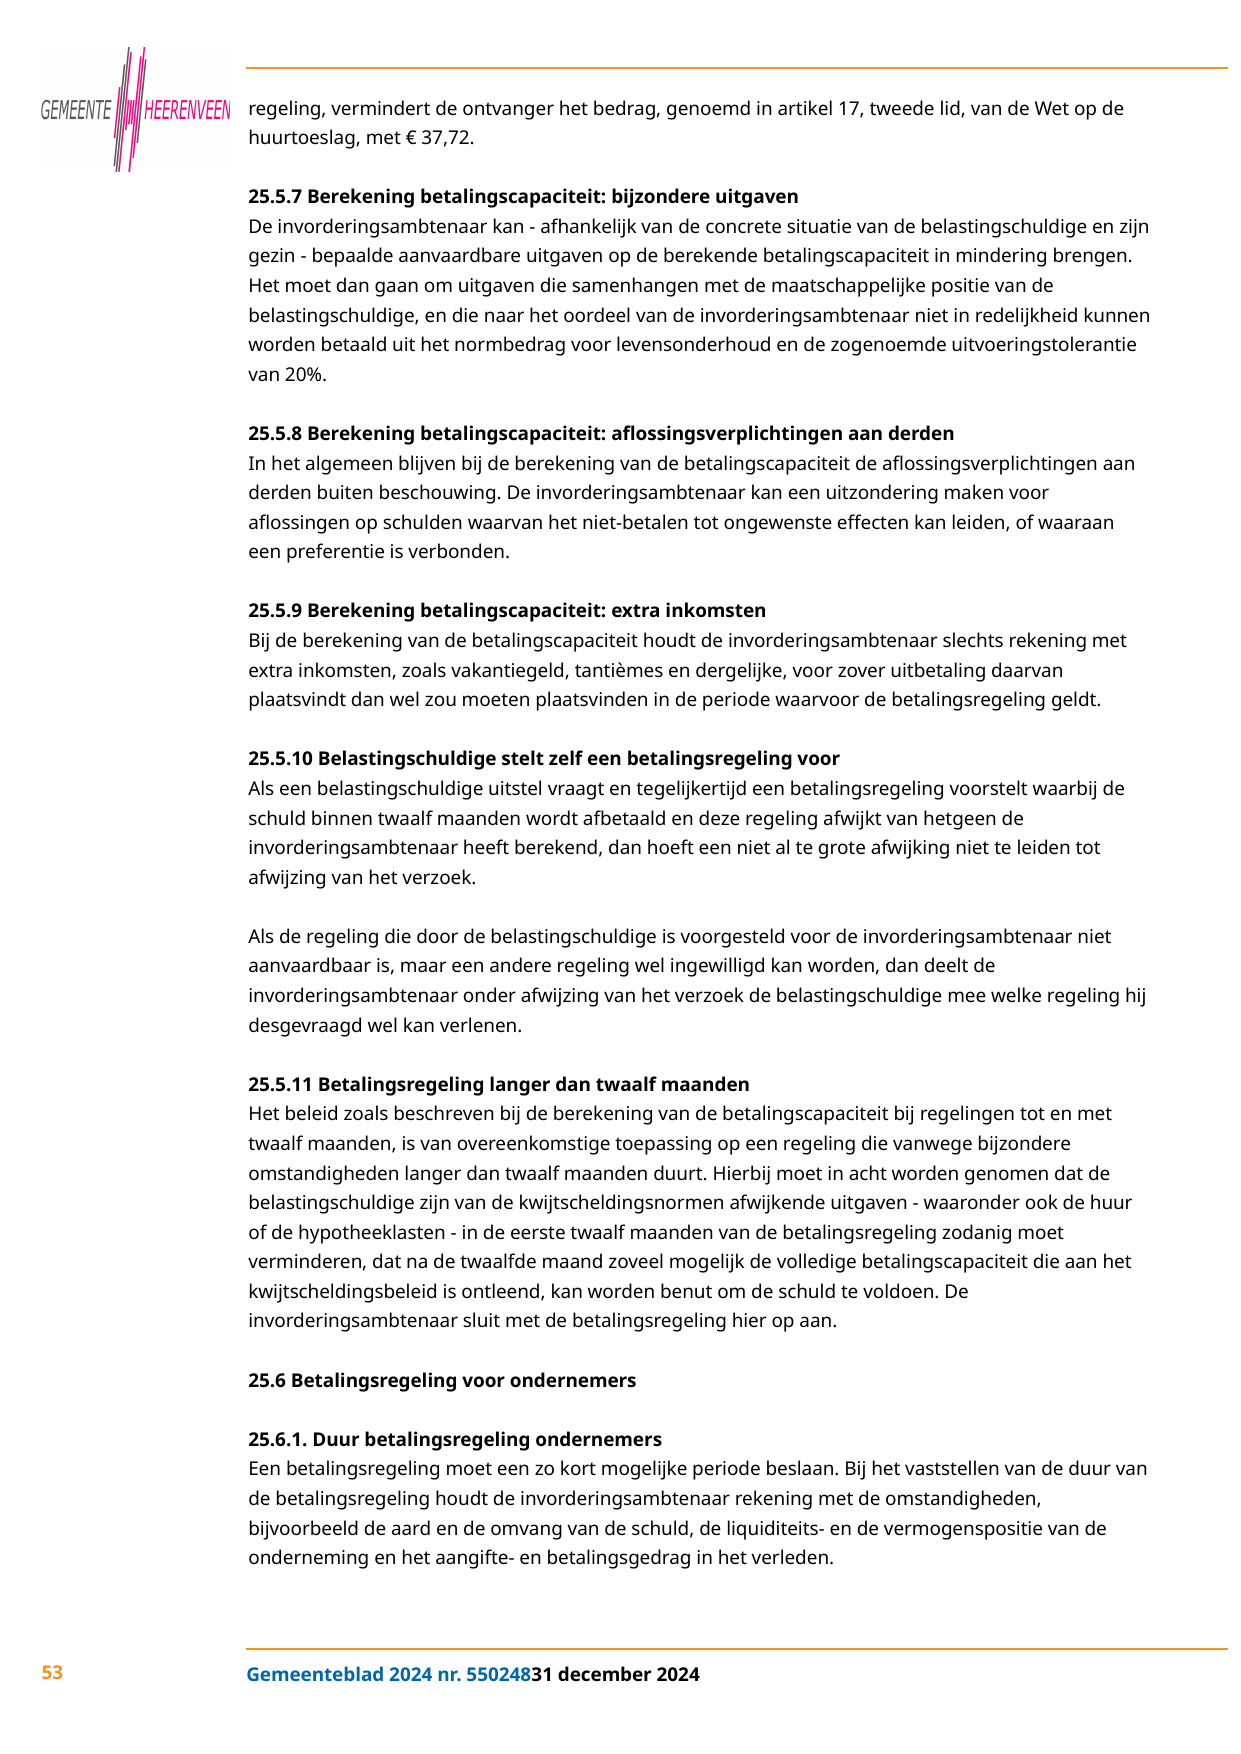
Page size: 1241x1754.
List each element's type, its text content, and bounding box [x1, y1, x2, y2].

text 25.6.1. Duur betalingsregeling ondernemers [248, 1426, 1152, 1452]
text 25.5.9 Berekening betalingscapaciteit: extra inkomsten [248, 598, 1152, 623]
text 25.5.7 Berekening betalingscapaciteit: bijzondere uitgaven [248, 183, 1152, 209]
text Het beleid zoals beschreven bij de berekening van de betalingscapaciteit bij regelingen tot en met twaalf maanden, is van overeenkomstige toepassing op een regeling die vanwege bijzondere omstandigheden langer dan twaalf maanden duurt. Hierbij moet in acht worden genomen dat de belastingschuldige zijn van de kwijtscheldingsnormen afwijkende uitgaven - waaronder ook de huur of de hypotheeklasten - in de eerste twaalf maanden van de betalingsregeling zodanig moet verminderen, dat na de twaalfde maand zoveel mogelijk de volledige betalingscapaciteit die aan het kwijtscheldingsbeleid is ontleend, kan worden benut om de schuld te voldoen. De invorderingsambtenaar sluit met de betalingsregeling hier op aan. [248, 1101, 1152, 1333]
picture [41, 47, 231, 172]
text Bij de berekening van de betalingscapaciteit houdt de invorderingsambtenaar slechts rekening met extra inkomsten, zoals vakantiegeld, tantièmes en dergelijke, voor zover uitbetaling daarvan plaatsvindt dan wel zou moeten plaatsvinden in de periode waarvoor de betalingsregeling geldt. [248, 627, 1152, 712]
text De invorderingsambtenaar kan - afhankelijk van de concrete situatie van de belastingschuldige en zijn gezin - bepaalde aanvaardbare uitgaven op de berekende betalingscapaciteit in mindering brengen. Het moet dan gaan om uitgaven die samenhangen met de maatschappelijke positie van de belastingschuldige, en die naar het oordeel van de invorderingsambtenaar niet in redelijkheid kunnen worden betaald uit het normbedrag voor levensonderhoud en de zogenoemde uitvoeringstolerantie van 20%. [248, 213, 1152, 387]
text Een betalingsregeling moet een zo kort mogelijke periode beslaan. Bij het vaststellen van de duur van de betalingsregeling houdt de invorderingsambtenaar rekening met de omstandigheden, bijvoorbeeld de aard en de omvang van de schuld, de liquiditeits- en de vermogenspositie van de onderneming en het aangifte- en betalingsgedrag in het verleden. [248, 1456, 1152, 1570]
text In het algemeen blijven bij de berekening van de betalingscapaciteit de aflossingsverplichtingen aan derden buiten beschouwing. De invorderingsambtenaar kan een uitzondering maken voor aflossingen op schulden waarvan het niet-betalen tot ongewenste effecten kan leiden, of waaraan een preferentie is verbonden. [248, 450, 1152, 564]
text 25.6 Betalingsregeling voor ondernemers [248, 1367, 1152, 1393]
text Als de regeling die door de belastingschuldige is voorgesteld voor de invorderingsambtenaar niet aanvaardbaar is, maar een andere regeling wel ingewilligd kan worden, dan deelt de invorderingsambtenaar onder afwijzing van het verzoek de belastingschuldige mee welke regeling hij desgevraagd wel kan verlenen. [248, 923, 1152, 1038]
text 25.5.10 Belastingschuldige stelt zelf een betalingsregeling voor [248, 746, 1152, 771]
text Als een belastingschuldige uitstel vraagt en tegelijkertijd een betalingsregeling voorstelt waarbij de schuld binnen twaalf maanden wordt afbetaald en deze regeling afwijkt van hetgeen de invorderingsambtenaar heeft berekend, dan hoeft een niet al te grote afwijking niet te leiden tot afwijzing van het verzoek. [248, 775, 1152, 890]
text regeling, vermindert de ontvanger het bedrag, genoemd in artikel 17, tweede lid, van de Wet op de huurtoeslag, met € 37,72. [248, 95, 1152, 150]
text 25.5.11 Betalingsregeling langer dan twaalf maanden [248, 1071, 1152, 1097]
text 25.5.8 Berekening betalingscapaciteit: aflossingsverplichtingen aan derden [248, 420, 1152, 446]
